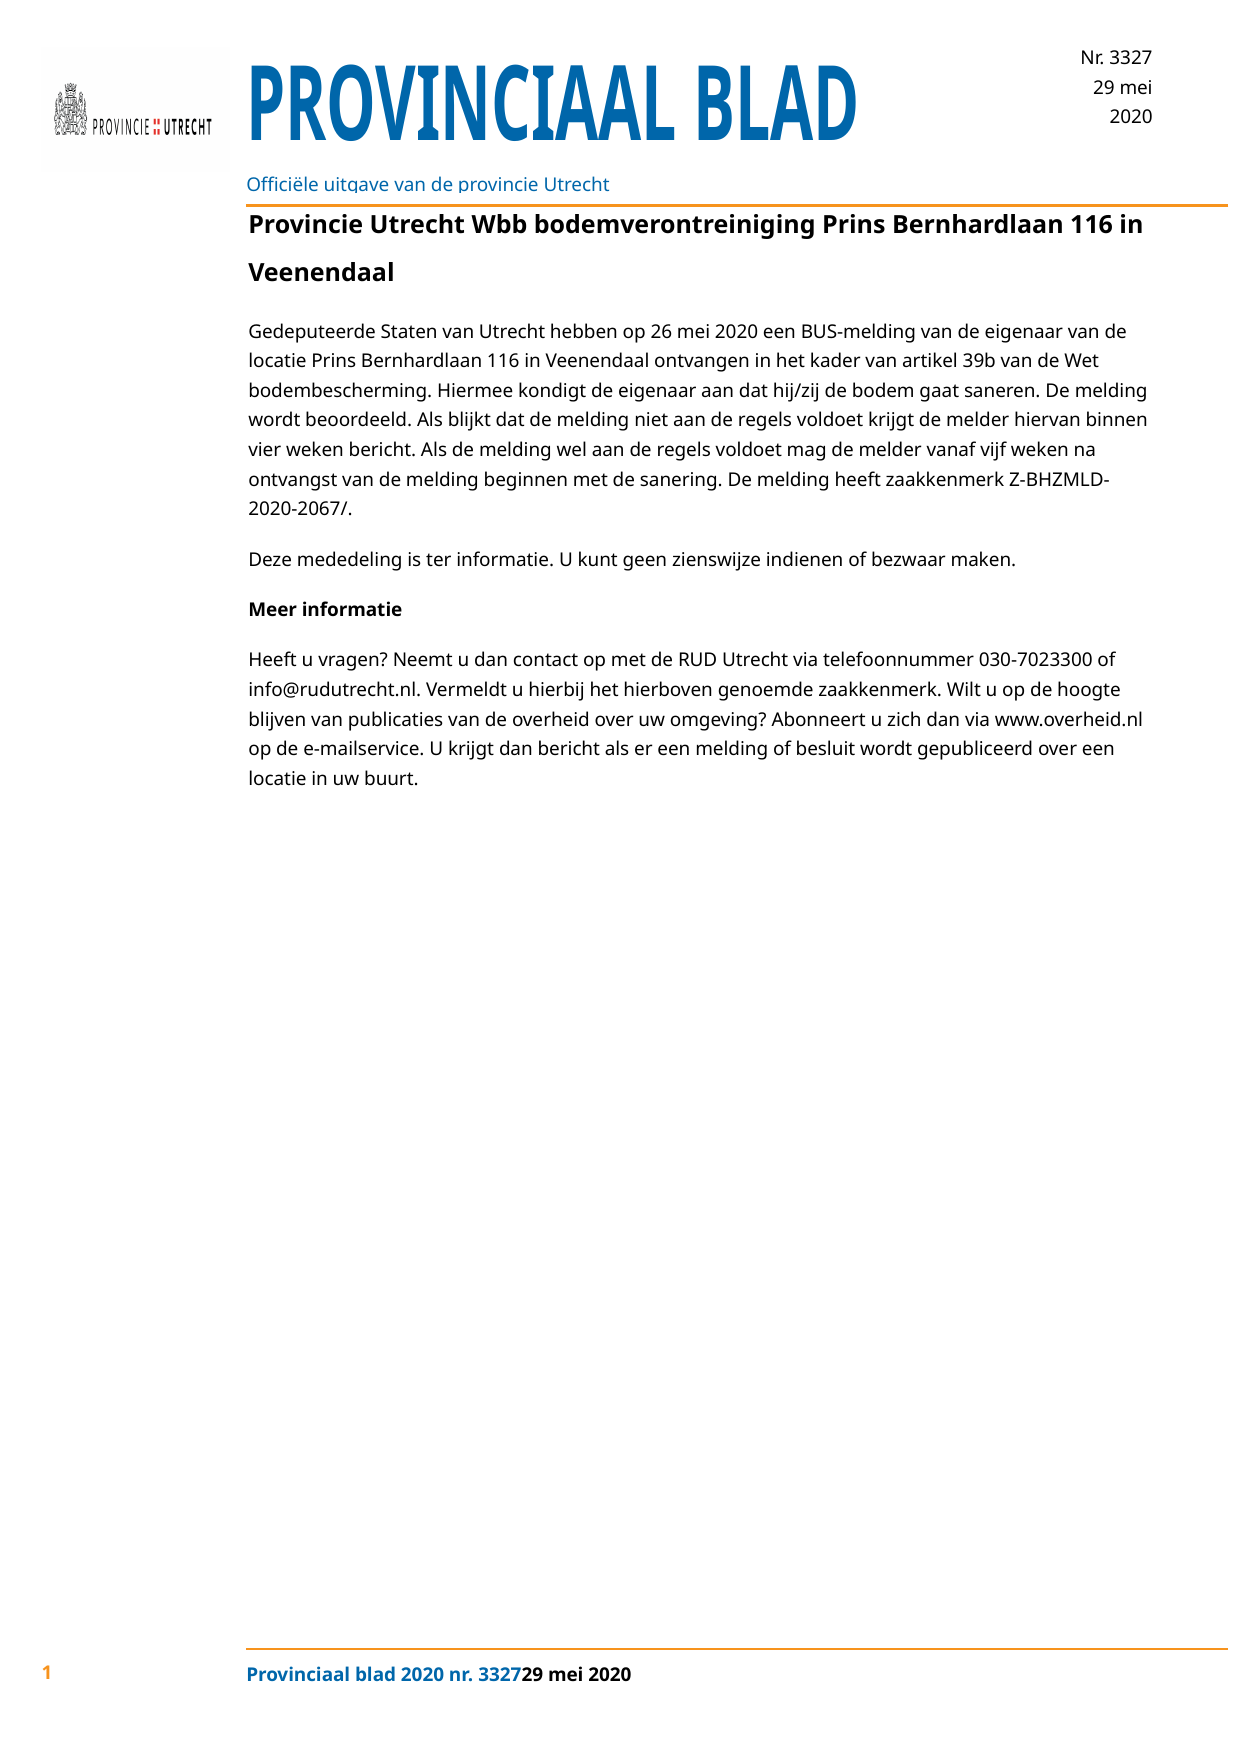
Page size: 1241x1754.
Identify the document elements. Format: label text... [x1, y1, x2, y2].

text Heeft u vragen? Neemt u dan contact op met de RUD Utrecht via telefoonnummer 030-7023300 of info@rudutrecht.nl. Vermeldt u hierbij het hierboven genoemde zaakkenmerk. Wilt u op de hoogte blijven van publicaties van de overheid over uw omgeving? Abonneert u zich dan via www.overheid.nl op de e-mailservice. U krijgt dan bericht als er een melding of besluit wordt gepubliceerd over een locatie in uw buurt. [248, 647, 1152, 791]
text Meer informatie [248, 596, 1152, 622]
picture [41, 47, 231, 172]
text Deze mededeling is ter informatie. U kunt geen zienswijze indienen of bezwaar maken. [248, 546, 1152, 572]
text Gedeputeerde Staten van Utrecht hebben op 26 mei 2020 een BUS-melding van de eigenaar van de locatie Prins Bernhardlaan 116 in Veenendaal ontvangen in het kader van artikel 39b van de Wet bodembescherming. Hiermee kondigt de eigenaar aan dat hij/zij de bodem gaat saneren. De melding wordt beoordeeld. Als blijkt dat de melding niet aan de regels voldoet krijgt de melder hiervan binnen vier weken bericht. Als de melding wel aan de regels voldoet mag de melder vanaf vijf weken na ontvangst van de melding beginnen met de sanering. De melding heeft zaakkenmerk Z-BHZMLD-2020-2067/. [248, 318, 1152, 521]
text Provincie Utrecht Wbb bodemverontreiniging Prins Bernhardlaan 116 in Veenendaal [248, 207, 1152, 288]
